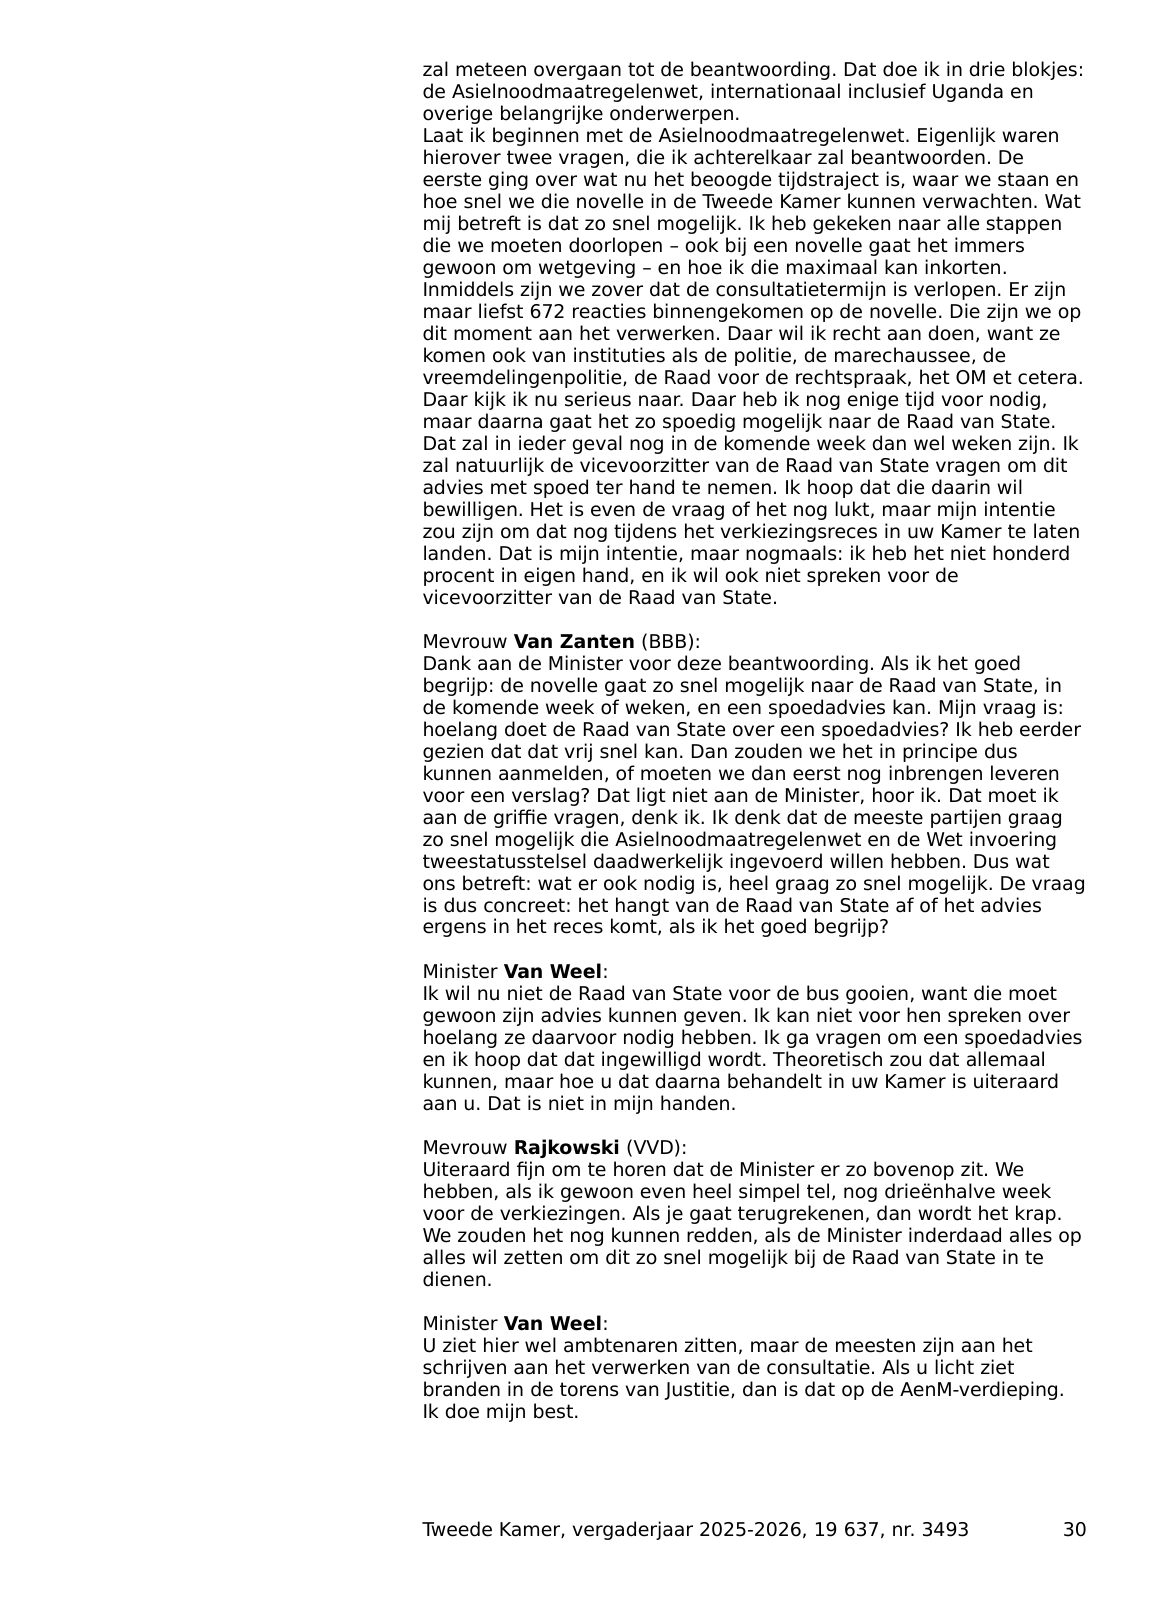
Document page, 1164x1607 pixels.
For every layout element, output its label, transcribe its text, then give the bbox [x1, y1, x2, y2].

text Laat ik beginnen met de Asielnoodmaatregelenwet. Eigenlijk waren hierover twee vragen, die ik achterelkaar zal beantwoorden. De eerste ging over wat nu het beoogde tijdstraject is, waar we staan en hoe snel we die novelle in de Tweede Kamer kunnen verwachten. Wat mij betreft is dat zo snel mogelijk. Ik heb gekeken naar alle stappen die we moeten doorlopen – ook bij een novelle gaat het immers gewoon om wetgeving – en hoe ik die maximaal kan inkorten. Inmiddels zijn we zover dat de consultatietermijn is verlopen. Er zijn maar liefst 672 reacties binnengekomen op de novelle. Die zijn we op dit moment aan het verwerken. Daar wil ik recht aan doen, want ze komen ook van instituties als de politie, de marechaussee, de vreemdelingenpolitie, de Raad voor de rechtspraak, het OM et cetera. Daar kijk ik nu serieus naar. Daar heb ik nog enige tijd voor nodig, maar daarna gaat het zo spoedig mogelijk naar de Raad van State. Dat zal in ieder geval nog in de komende week dan wel weken zijn. Ik zal natuurlijk de vicevoorzitter van de Raad van State vragen om dit advies met spoed ter hand te nemen. Ik hoop dat die daarin wil bewilligen. Het is even de vraag of het nog lukt, maar mijn intentie zou zijn om dat nog tijdens het verkiezingsreces in uw Kamer te laten landen. Dat is mijn intentie, maar nogmaals: ik heb het niet honderd procent in eigen hand, en ik wil ook niet spreken voor de vicevoorzitter van de Raad van State. [422, 125, 1087, 608]
text Mevrouw Van Zanten (BBB): [422, 631, 1087, 653]
text Ik wil nu niet de Raad van State voor de bus gooien, want die moet gewoon zijn advies kunnen geven. Ik kan niet voor hen spreken over hoelang ze daarvoor nodig hebben. Ik ga vragen om een spoedadvies en ik hoop dat dat ingewilligd wordt. Theoretisch zou dat allemaal kunnen, maar hoe u dat daarna behandelt in uw Kamer is uiteraard aan u. Dat is niet in mijn handen. [422, 983, 1087, 1114]
text Uiteraard fijn om te horen dat de Minister er zo bovenop zit. We hebben, als ik gewoon even heel simpel tel, nog drieënhalve week voor de verkiezingen. Als je gaat terugrekenen, dan wordt het krap. We zouden het nog kunnen redden, als de Minister inderdaad alles op alles wil zetten om dit zo snel mogelijk bij de Raad van State in te dienen. [422, 1159, 1087, 1291]
text Minister Van Weel: [422, 961, 1087, 983]
text Minister Van Weel: [422, 1313, 1087, 1335]
text zal meteen overgaan tot de beantwoording. Dat doe ik in drie blokjes: de Asielnoodmaatregelenwet, internationaal inclusief Uganda en overige belangrijke onderwerpen. [422, 59, 1087, 125]
text Mevrouw Rajkowski (VVD): [422, 1137, 1087, 1159]
text U ziet hier wel ambtenaren zitten, maar de meesten zijn aan het schrijven aan het verwerken van de consultatie. Als u licht ziet branden in de torens van Justitie, dan is dat op de AenM-verdieping. Ik doe mijn best. [422, 1335, 1087, 1423]
text Dank aan de Minister voor deze beantwoording. Als ik het goed begrijp: de novelle gaat zo snel mogelijk naar de Raad van State, in de komende week of weken, en een spoedadvies kan. Mijn vraag is: hoelang doet de Raad van State over een spoedadvies? Ik heb eerder gezien dat dat vrij snel kan. Dan zouden we het in principe dus kunnen aanmelden, of moeten we dan eerst nog inbrengen leveren voor een verslag? Dat ligt niet aan de Minister, hoor ik. Dat moet ik aan de griffie vragen, denk ik. Ik denk dat de meeste partijen graag zo snel mogelijk die Asielnoodmaatregelenwet en de Wet invoering tweestatusstelsel daadwerkelijk ingevoerd willen hebben. Dus wat ons betreft: wat er ook nodig is, heel graag zo snel mogelijk. De vraag is dus concreet: het hangt van de Raad van State af of het advies ergens in het reces komt, als ik het goed begrijp? [422, 653, 1087, 938]
